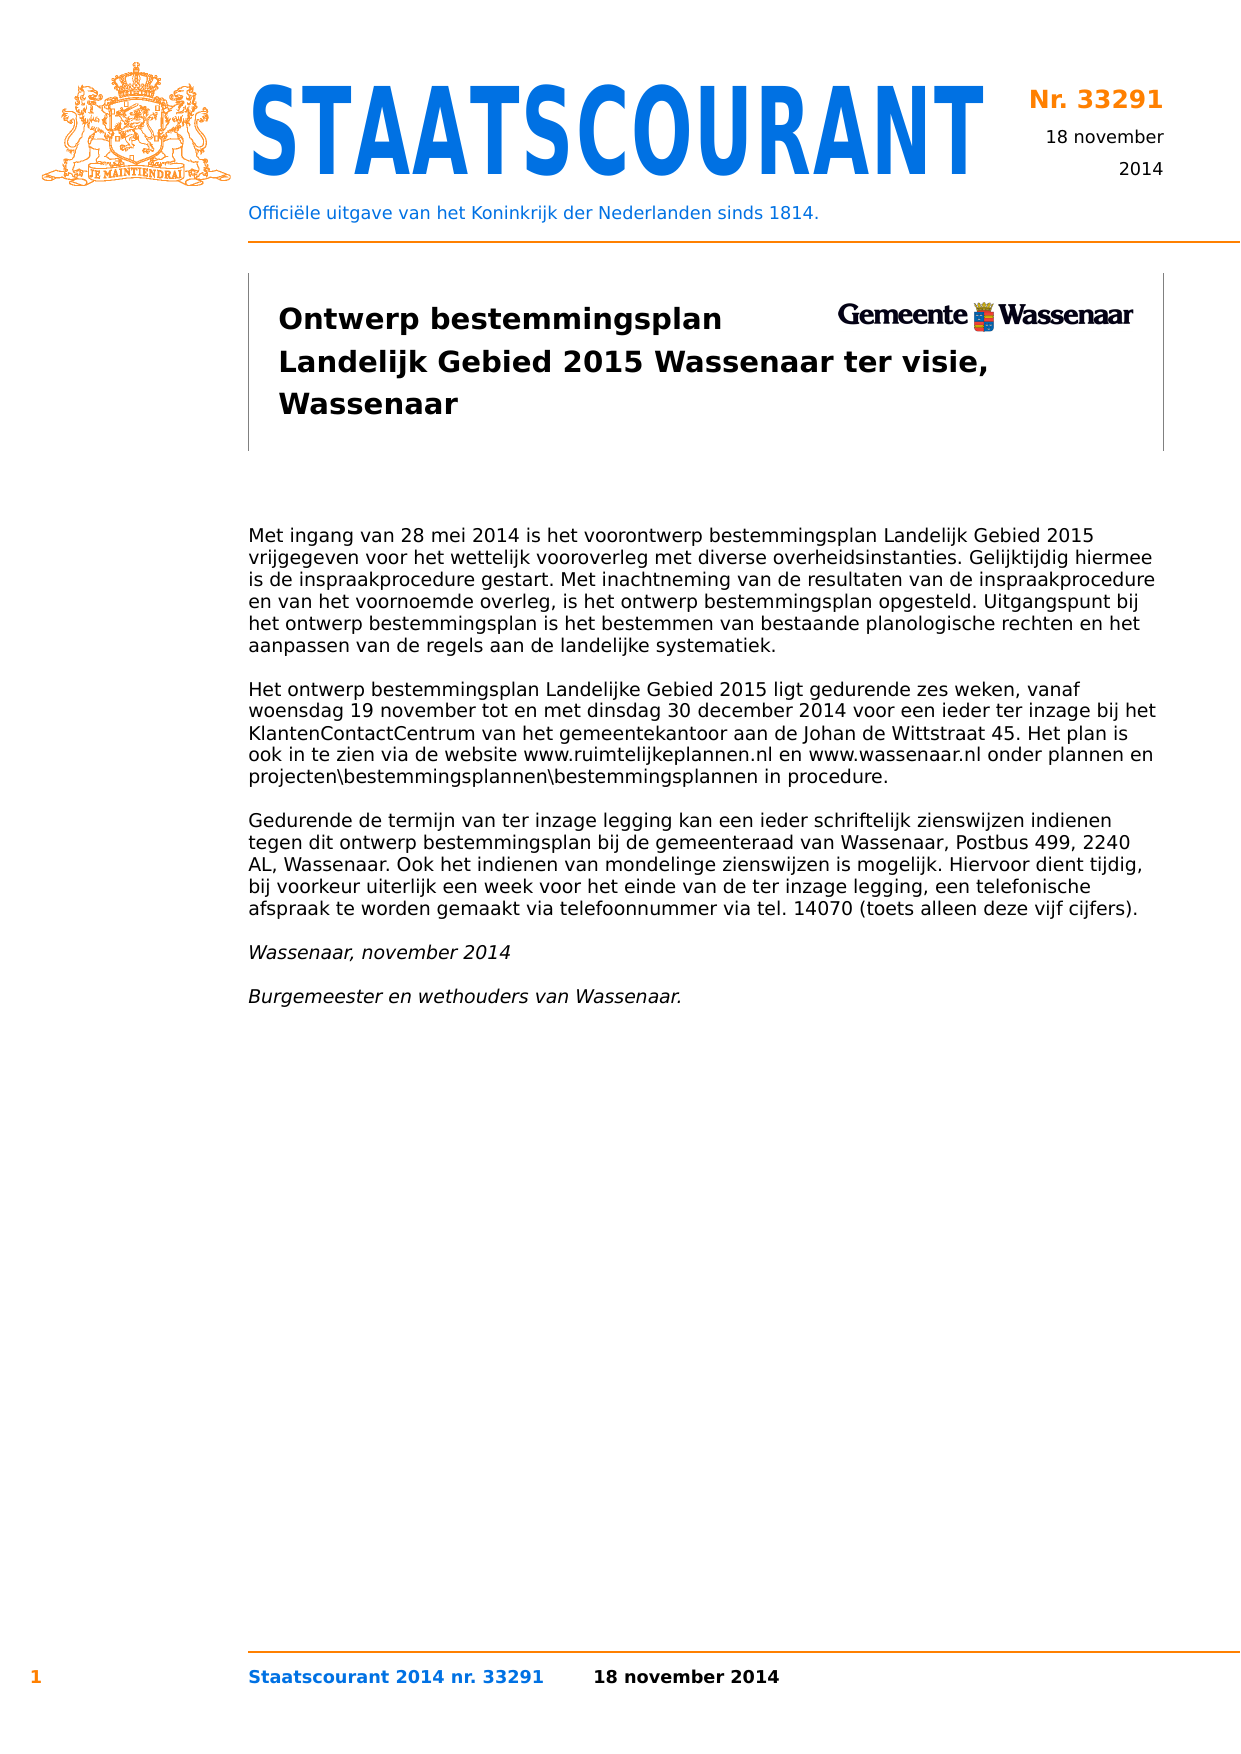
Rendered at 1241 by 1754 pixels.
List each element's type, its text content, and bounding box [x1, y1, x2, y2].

subtitle Ontwerp bestemmingsplan Landelijk Gebied 2015 Wassenaar ter visie, Wassenaar [249, 273, 1163, 451]
text Met ingang van 28 mei 2014 is het voorontwerp bestemmingsplan Landelijk Gebied 2015 vrijgegeven voor het wettelijk vooroverleg met diverse overheidsinstanties. Gelijktijdig hiermee is de inspraakprocedure gestart. Met inachtneming van de resultaten van de inspraakprocedure en van het voornoemde overleg, is het ontwerp bestemmingsplan opgesteld. Uitgangspunt bij het ontwerp bestemmingsplan is het bestemmen van bestaande planologische rechten en het aanpassen van de regels aan de landelijke systematiek. [248, 525, 1163, 657]
text Burgemeester en wethouders van Wassenaar. [248, 986, 1163, 1008]
text Het ontwerp bestemmingsplan Landelijke Gebied 2015 ligt gedurende zes weken, vanaf woensdag 19 november tot en met dinsdag 30 december 2014 voor een ieder ter inzage bij het KlantenContactCentrum van het gemeentekantoor aan de Johan de Wittstraat 45. Het plan is ook in te zien via de website www.ruimtelijkeplannen.nl en www.wassenaar.nl onder plannen en projecten\bestemmingsplannen\bestemmingsplannen in procedure. [248, 678, 1163, 788]
picture [838, 302, 1134, 332]
table_cell 18 november [998, 121, 1240, 153]
text Wassenaar, november 2014 [248, 942, 1163, 964]
table_cell Officiële uitgave van het Koninkrijk der Nederlanden sinds 1814. [248, 203, 1240, 241]
picture [41, 62, 231, 186]
table_header [25, 62, 248, 241]
text Gedurende de termijn van ter inzage legging kan een ieder schriftelijk zienswijzen indienen tegen dit ontwerp bestemmingsplan bij de gemeenteraad van Wassenaar, Postbus 499, 2240 AL, Wassenaar. Ook het indienen van mondelinge zienswijzen is mogelijk. Hiervoor dient tijdig, bij voorkeur uiterlijk een week voor het einde van de ter inzage legging, een telefonische afspraak te worden gemaakt via telefoonnummer via tel. 14070 (toets alleen deze vijf cijfers). [248, 810, 1163, 920]
table_header Nr. 33291 [998, 62, 1240, 121]
table_cell 2014 [998, 153, 1240, 203]
table_header STAATSCOURANT [248, 62, 998, 203]
